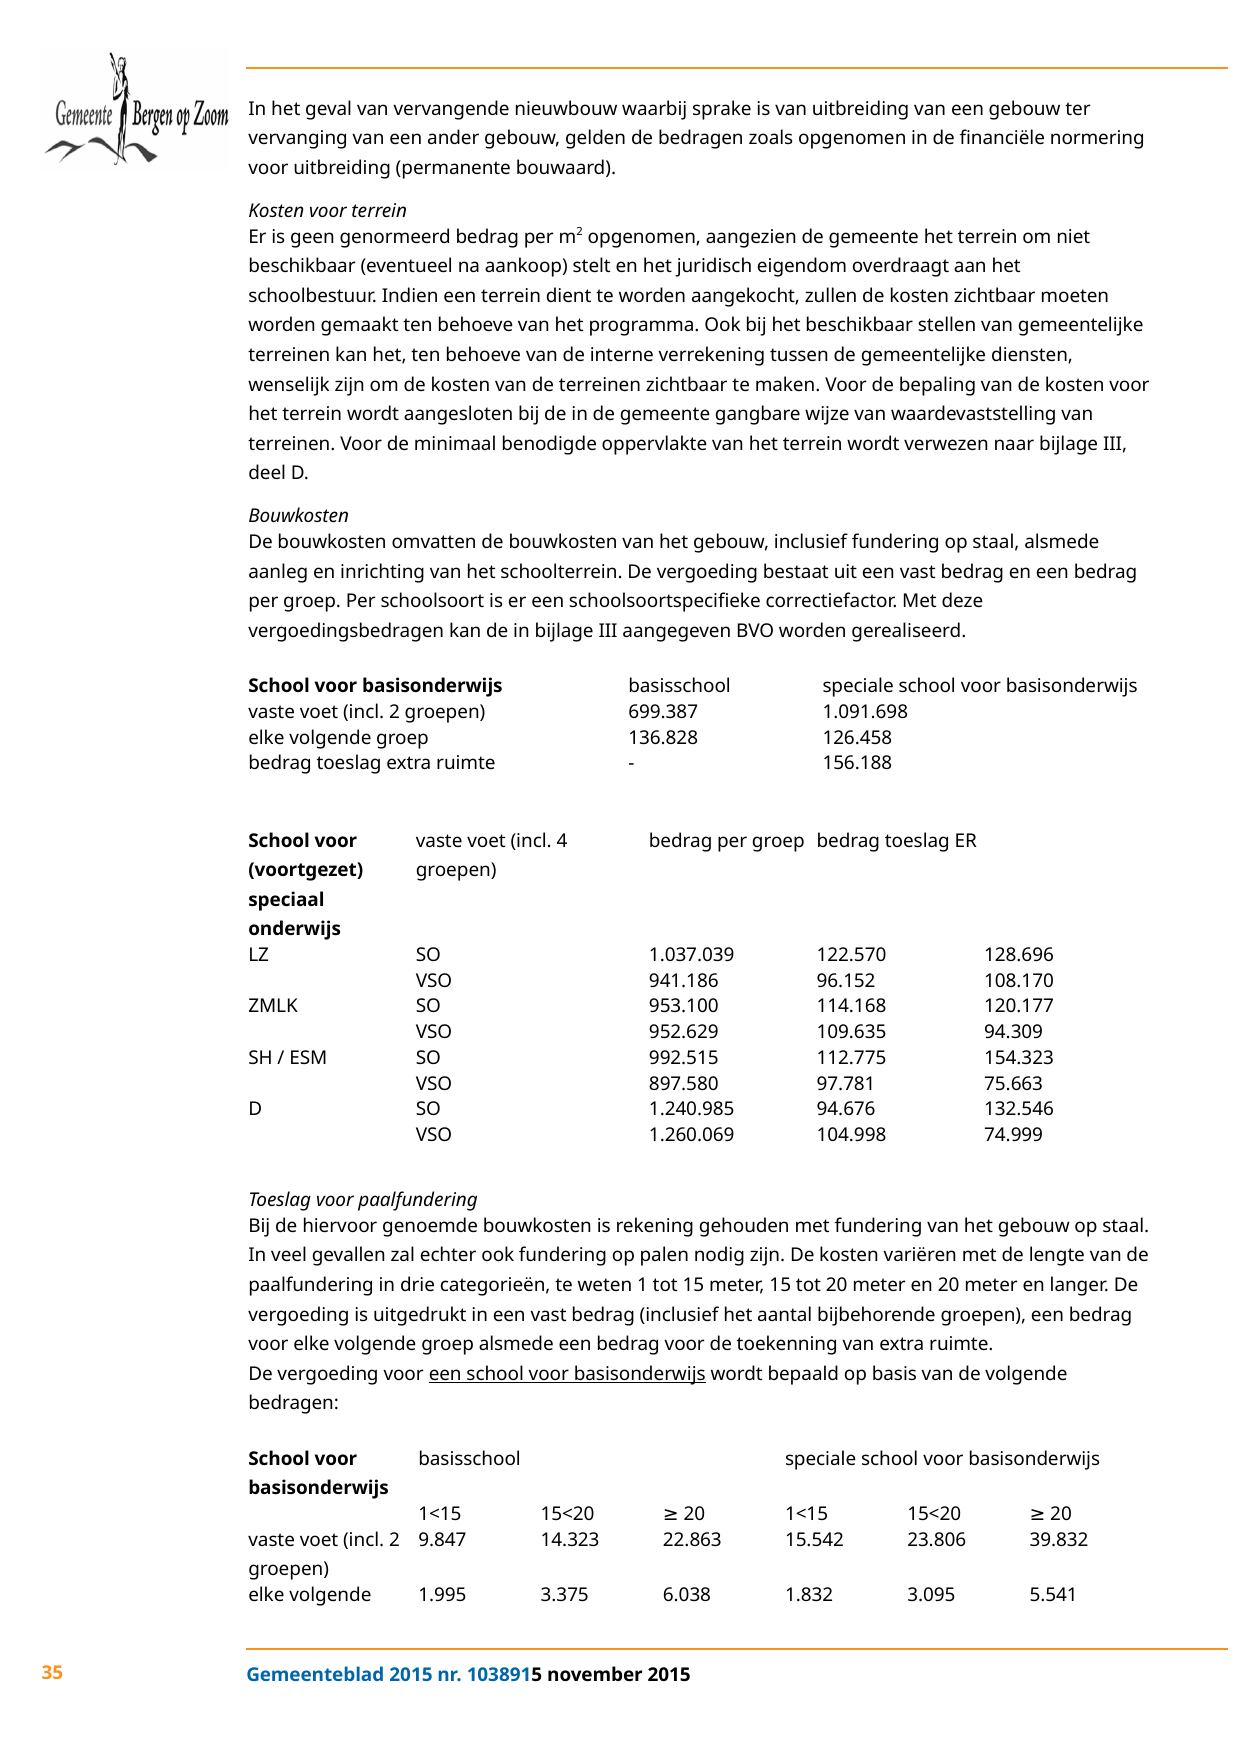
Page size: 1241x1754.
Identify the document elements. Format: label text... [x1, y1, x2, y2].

table_cell 1.037.039 [649, 941, 816, 967]
table_cell 126.458 [822, 724, 1152, 749]
text Er is geen genormeerd bedrag per m2 opgenomen, aangezien de gemeente het terrein om niet beschikbaar (eventueel na aankoop) stelt en het juridisch eigendom overdraagt aan het schoolbestuur. Indien een terrein dient te worden aangekocht, zullen de kosten zichtbaar moeten worden gemaakt ten behoeve van het programma. Ook bij het beschikbaar stellen van gemeentelijke terreinen kan het, ten behoeve van de interne verrekening tussen de gemeentelijke diensten, wenselijk zijn om de kosten van de terreinen zichtbaar te maken. Voor de bepaling van de kosten voor het terrein wordt aangesloten bij de in de gemeente gangbare wijze van waardevaststelling van terreinen. Voor de minimaal benodigde oppervlakte van het terrein wordt verwezen naar bijlage III, deel D. [248, 223, 1152, 485]
text De vergoeding voor een school voor basisonderwijs wordt bepaald op basis van de volgende bedragen: [248, 1360, 1152, 1415]
table_cell 1<15 [785, 1500, 907, 1526]
table_cell 22.863 [663, 1526, 785, 1581]
table_cell LZ [248, 941, 416, 967]
table_cell [248, 1500, 418, 1526]
table_cell 104.998 [816, 1121, 984, 1147]
text Bouwkosten [248, 503, 1152, 528]
table_cell 154.323 [984, 1044, 1152, 1070]
text De bouwkosten omvatten de bouwkosten van het gebouw, inclusief fundering op staal, alsmede aanleg en inrichting van het schoolterrein. De vergoeding bestaat uit een vast bedrag en een bedrag per groep. Per schoolsoort is er een schoolsoortspecifieke correctiefactor. Met deze vergoedingsbedragen kan de in bijlage III aangegeven BVO worden gerealiseerd. [248, 528, 1152, 643]
table_header speciale school voor basisonderwijs [785, 1445, 1152, 1500]
table_cell 897.580 [649, 1070, 816, 1096]
table_cell 156.188 [822, 750, 1152, 775]
table_cell 75.663 [984, 1070, 1152, 1096]
table_cell VSO [416, 1121, 649, 1147]
table_cell 114.168 [816, 993, 984, 1018]
table_cell [248, 1070, 416, 1096]
table_cell SO [416, 941, 649, 967]
table_cell 14.323 [540, 1526, 663, 1581]
table_cell 9.847 [418, 1526, 540, 1581]
table_cell SO [416, 1096, 649, 1121]
table_cell 1.091.698 [822, 698, 1152, 724]
table_cell D [248, 1096, 416, 1121]
table_cell SH / ESM [248, 1044, 416, 1070]
table_cell SO [416, 993, 649, 1018]
table_cell 953.100 [649, 993, 816, 1018]
table_cell ≥ 20 [663, 1500, 785, 1526]
table_cell bedrag toeslag extra ruimte [248, 750, 628, 775]
table_header vaste voet (incl. 4 groepen) [416, 827, 649, 941]
table_cell 128.696 [984, 941, 1152, 967]
table_cell 23.806 [907, 1526, 1029, 1581]
table_header speciale school voor basisonderwijs [822, 673, 1152, 698]
table_cell 132.546 [984, 1096, 1152, 1121]
table_cell 15.542 [785, 1526, 907, 1581]
table_header bedrag toeslag ER [816, 827, 984, 941]
table_cell 1<15 [418, 1500, 540, 1526]
table_cell 120.177 [984, 993, 1152, 1018]
table_cell elke volgende groep [248, 724, 628, 749]
table_cell 952.629 [649, 1019, 816, 1044]
table_cell 5.541 [1029, 1581, 1152, 1607]
text In het geval van vervangende nieuwbouw waarbij sprake is van uitbreiding van een gebouw ter vervanging van een ander gebouw, gelden de bedragen zoals opgenomen in de financiële normering voor uitbreiding (permanente bouwaard). [248, 95, 1152, 180]
table_cell 97.781 [816, 1070, 984, 1096]
table_cell 94.309 [984, 1019, 1152, 1044]
table_cell 3.375 [540, 1581, 663, 1607]
table_cell 112.775 [816, 1044, 984, 1070]
text Kosten voor terrein [248, 197, 1152, 223]
picture [41, 47, 231, 172]
table_cell VSO [416, 1070, 649, 1096]
table_cell VSO [416, 1019, 649, 1044]
table_header School voor basisonderwijs [248, 1445, 418, 1500]
table_cell - [628, 750, 822, 775]
table_header School voor basisonderwijs [248, 673, 628, 698]
table_cell 74.999 [984, 1121, 1152, 1147]
table_header School voor (voortgezet) speciaal onderwijs [248, 827, 416, 941]
table_cell 6.038 [663, 1581, 785, 1607]
table_cell 1.240.985 [649, 1096, 816, 1121]
table_cell 39.832 [1029, 1526, 1152, 1581]
table_cell [248, 1121, 416, 1147]
table_cell 1.260.069 [649, 1121, 816, 1147]
table_cell 108.170 [984, 967, 1152, 993]
table_cell elke volgende [248, 1581, 418, 1607]
table_cell 122.570 [816, 941, 984, 967]
table_cell vaste voet (incl. 2 groepen) [248, 1526, 418, 1581]
table_cell 136.828 [628, 724, 822, 749]
table_cell 1.995 [418, 1581, 540, 1607]
table_cell 15<20 [540, 1500, 663, 1526]
table_cell [248, 967, 416, 993]
table_cell 1.832 [785, 1581, 907, 1607]
table_cell 96.152 [816, 967, 984, 993]
table_cell ≥ 20 [1029, 1500, 1152, 1526]
table_cell 941.186 [649, 967, 816, 993]
table_cell [248, 1019, 416, 1044]
table_cell 992.515 [649, 1044, 816, 1070]
text Toeslag voor paalfundering [248, 1186, 1152, 1212]
text Bij de hiervoor genoemde bouwkosten is rekening gehouden met fundering van het gebouw op staal. In veel gevallen zal echter ook fundering op palen nodig zijn. De kosten variëren met de lengte van de paalfundering in drie categorieën, te weten 1 tot 15 meter, 15 tot 20 meter en 20 meter en langer. De vergoeding is uitgedrukt in een vast bedrag (inclusief het aantal bijbehorende groepen), een bedrag voor elke volgende groep alsmede een bedrag voor de toekenning van extra ruimte. [248, 1212, 1152, 1356]
table_cell SO [416, 1044, 649, 1070]
table_header basisschool [628, 673, 822, 698]
table_cell vaste voet (incl. 2 groepen) [248, 698, 628, 724]
table_cell ZMLK [248, 993, 416, 1018]
table_cell VSO [416, 967, 649, 993]
table_cell 15<20 [907, 1500, 1029, 1526]
table_cell 699.387 [628, 698, 822, 724]
table_cell 94.676 [816, 1096, 984, 1121]
table_header bedrag per groep [649, 827, 816, 941]
table_header basisschool [418, 1445, 785, 1500]
table_cell 3.095 [907, 1581, 1029, 1607]
table_cell 109.635 [816, 1019, 984, 1044]
